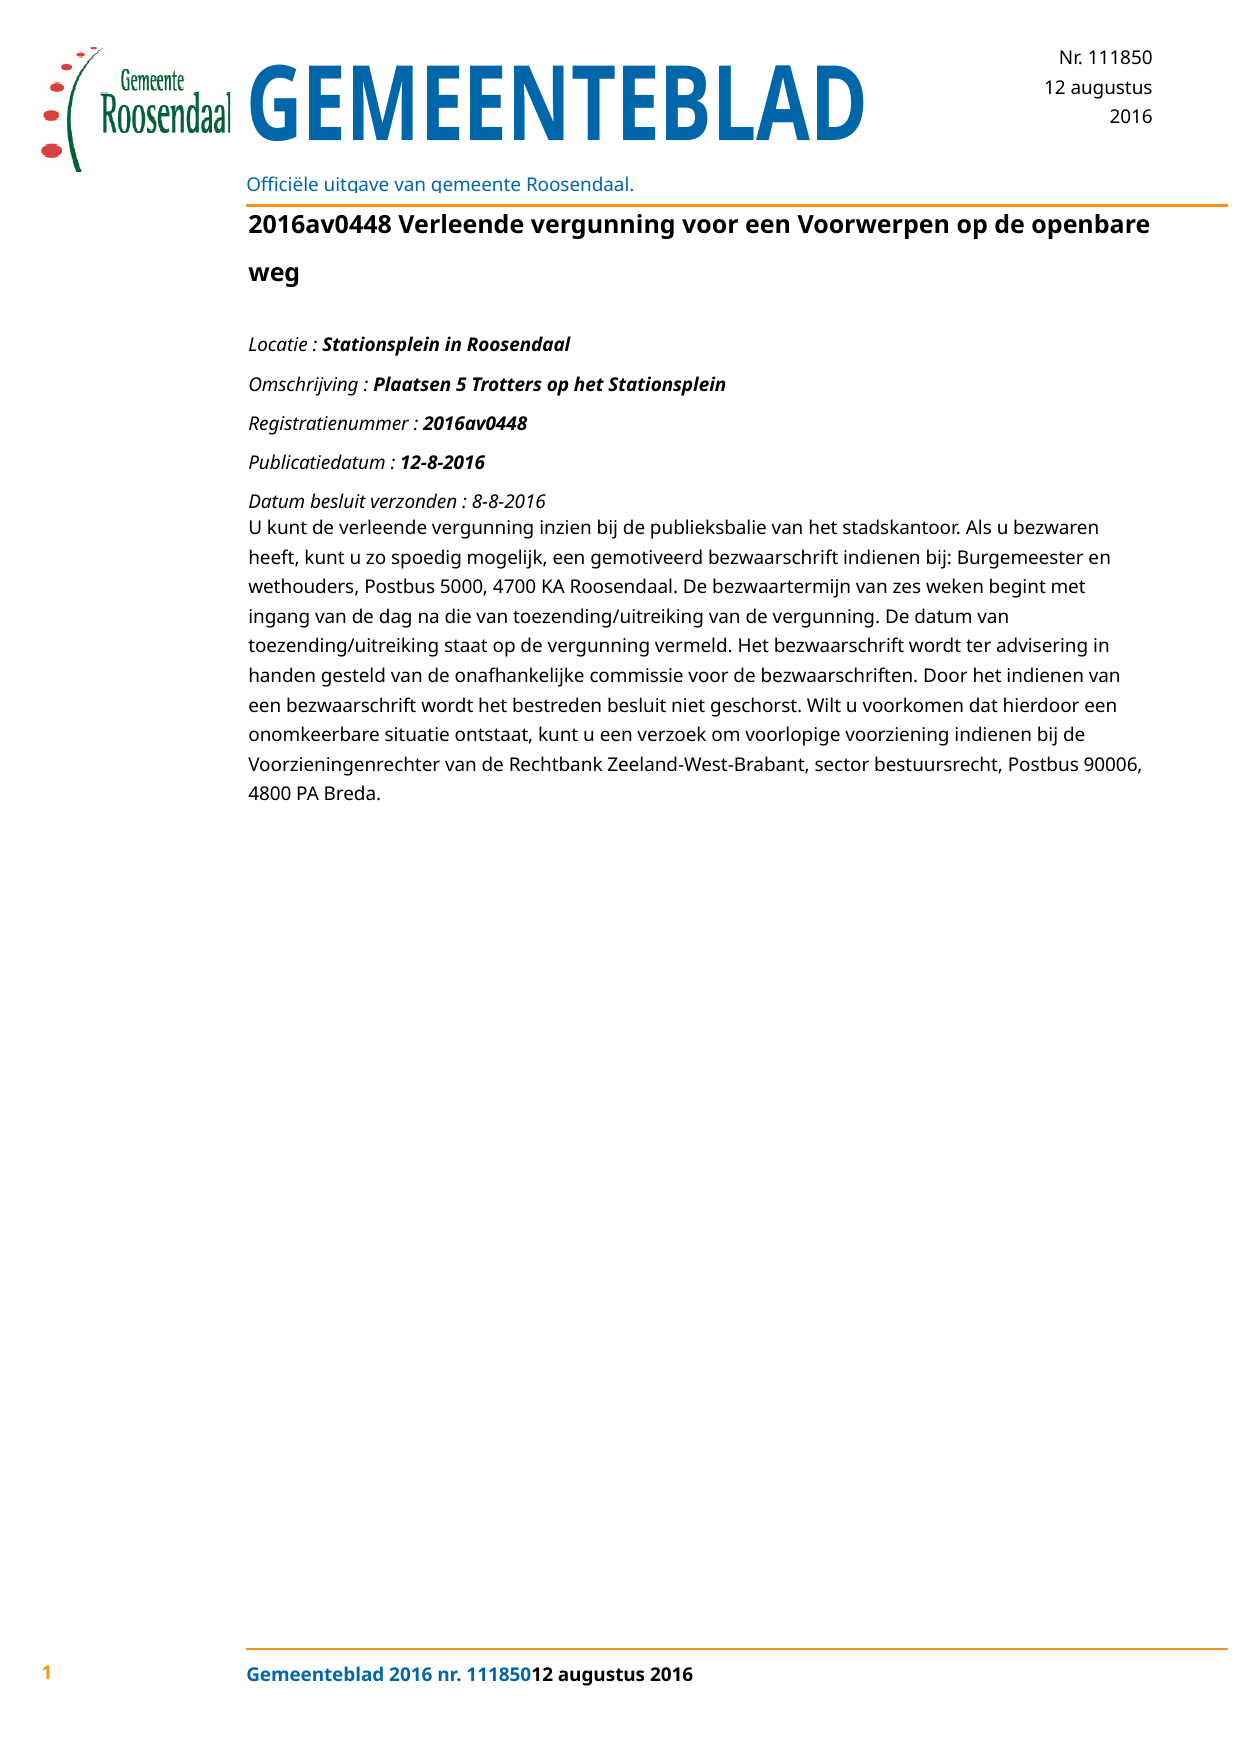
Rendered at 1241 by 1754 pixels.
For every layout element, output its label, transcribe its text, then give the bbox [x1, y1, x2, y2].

text 2016av0448 Verleende vergunning voor een Voorwerpen op de openbare weg [248, 207, 1152, 288]
text Registratienummer : 2016av0448 [248, 410, 1152, 436]
picture [41, 47, 231, 172]
text U kunt de verleende vergunning inzien bij de publieksbalie van het stadskantoor. Als u bezwaren heeft, kunt u zo spoedig mogelijk, een gemotiveerd bezwaarschrift indienen bij: Burgemeester en wethouders, Postbus 5000, 4700 KA Roosendaal. De bezwaartermijn van zes weken begint met ingang van de dag na die van toezending/uitreiking van de vergunning. De datum van toezending/uitreiking staat op de vergunning vermeld. Het bezwaarschrift wordt ter advisering in handen gesteld van de onafhankelijke commissie voor de bezwaarschriften. Door het indienen van een bezwaarschrift wordt het bestreden besluit niet geschorst. Wilt u voorkomen dat hierdoor een onomkeerbare situatie ontstaat, kunt u een verzoek om voorlopige voorziening indienen bij de Voorzieningenrechter van de Rechtbank Zeeland-West-Brabant, sector bestuursrecht, Postbus 90006, 4800 PA Breda. [248, 514, 1152, 806]
text Publicatiedatum : 12-8-2016 [248, 449, 1152, 475]
text Locatie : Stationsplein in Roosendaal [248, 331, 1152, 357]
text Omschrijving : Plaatsen 5 Trotters op het Stationsplein [248, 371, 1152, 396]
text Datum besluit verzonden : 8-8-2016 [248, 488, 1152, 514]
